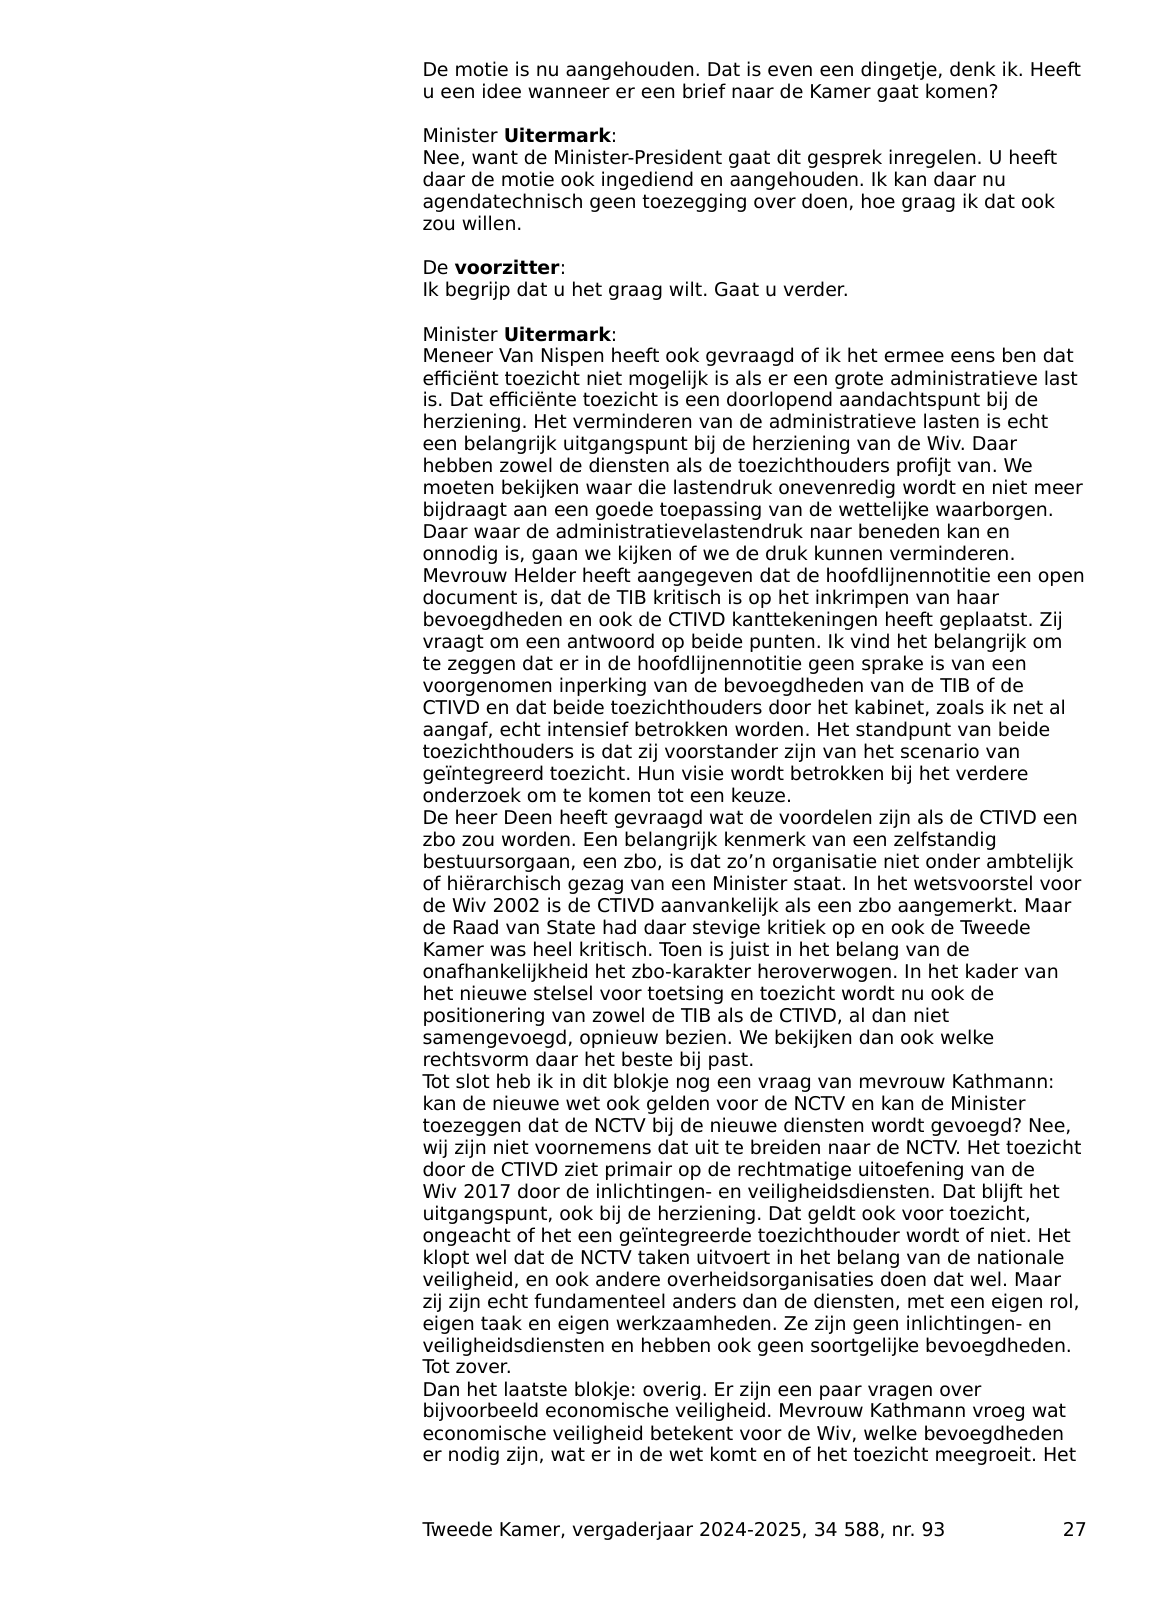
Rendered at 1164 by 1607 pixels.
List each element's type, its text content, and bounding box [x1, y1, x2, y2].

text Nee, want de Minister-President gaat dit gesprek inregelen. U heeft daar de motie ook ingediend en aangehouden. Ik kan daar nu agendatechnisch geen toezegging over doen, hoe graag ik dat ook zou willen. [422, 147, 1087, 235]
text Meneer Van Nispen heeft ook gevraagd of ik het ermee eens ben dat efficiënt toezicht niet mogelijk is als er een grote administratieve last is. Dat efficiënte toezicht is een doorlopend aandachtspunt bij de herziening. Het verminderen van de administratieve lasten is echt een belangrijk uitgangspunt bij de herziening van de Wiv. Daar hebben zowel de diensten als de toezichthouders profijt van. We moeten bekijken waar die lastendruk onevenredig wordt en niet meer bijdraagt aan een goede toepassing van de wettelijke waarborgen. Daar waar de administratievelastendruk naar beneden kan en onnodig is, gaan we kijken of we de druk kunnen verminderen. [422, 345, 1087, 565]
text De motie is nu aangehouden. Dat is even een dingetje, denk ik. Heeft u een idee wanneer er een brief naar de Kamer gaat komen? [422, 59, 1087, 103]
text Tot slot heb ik in dit blokje nog een vraag van mevrouw Kathmann: kan de nieuwe wet ook gelden voor de NCTV en kan de Minister toezeggen dat de NCTV bij de nieuwe diensten wordt gevoegd? Nee, wij zijn niet voornemens dat uit te breiden naar de NCTV. Het toezicht door de CTIVD ziet primair op de rechtmatige uitoefening van de Wiv 2017 door de inlichtingen- en veiligheidsdiensten. Dat blijft het uitgangspunt, ook bij de herziening. Dat geldt ook voor toezicht, ongeacht of het een geïntegreerde toezichthouder wordt of niet. Het klopt wel dat de NCTV taken uitvoert in het belang van de nationale veiligheid, en ook andere overheidsorganisaties doen dat wel. Maar zij zijn echt fundamenteel anders dan de diensten, met een eigen rol, eigen taak en eigen werkzaamheden. Ze zijn geen inlichtingen- en veiligheidsdiensten en hebben ook geen soortgelijke bevoegdheden. Tot zover. [422, 1071, 1087, 1378]
text De voorzitter: [422, 257, 1087, 279]
text Mevrouw Helder heeft aangegeven dat de hoofdlijnennotitie een open document is, dat de TIB kritisch is op het inkrimpen van haar bevoegdheden en ook de CTIVD kanttekeningen heeft geplaatst. Zij vraagt om een antwoord op beide punten. Ik vind het belangrijk om te zeggen dat er in de hoofdlijnennotitie geen sprake is van een voorgenomen inperking van de bevoegdheden van de TIB of de CTIVD en dat beide toezichthouders door het kabinet, zoals ik net al aangaf, echt intensief betrokken worden. Het standpunt van beide toezichthouders is dat zij voorstander zijn van het scenario van geïntegreerd toezicht. Hun visie wordt betrokken bij het verdere onderzoek om te komen tot een keuze. [422, 565, 1087, 807]
text Minister Uitermark: [422, 323, 1087, 345]
text De heer Deen heeft gevraagd wat de voordelen zijn als de CTIVD een zbo zou worden. Een belangrijk kenmerk van een zelfstandig bestuursorgaan, een zbo, is dat zo’n organisatie niet onder ambtelijk of hiërarchisch gezag van een Minister staat. In het wetsvoorstel voor de Wiv 2002 is de CTIVD aanvankelijk als een zbo aangemerkt. Maar de Raad van State had daar stevige kritiek op en ook de Tweede Kamer was heel kritisch. Toen is juist in het belang van de onafhankelijkheid het zbo-karakter heroverwogen. In het kader van het nieuwe stelsel voor toetsing en toezicht wordt nu ook de positionering van zowel de TIB als de CTIVD, al dan niet samengevoegd, opnieuw bezien. We bekijken dan ook welke rechtsvorm daar het beste bij past. [422, 807, 1087, 1071]
text Minister Uitermark: [422, 125, 1087, 147]
text Dan het laatste blokje: overig. Er zijn een paar vragen over bijvoorbeeld economische veiligheid. Mevrouw Kathmann vroeg wat economische veiligheid betekent voor de Wiv, welke bevoegdheden er nodig zijn, wat er in de wet komt en of het toezicht meegroeit. Het [422, 1378, 1087, 1466]
text Ik begrijp dat u het graag wilt. Gaat u verder. [422, 279, 1087, 301]
